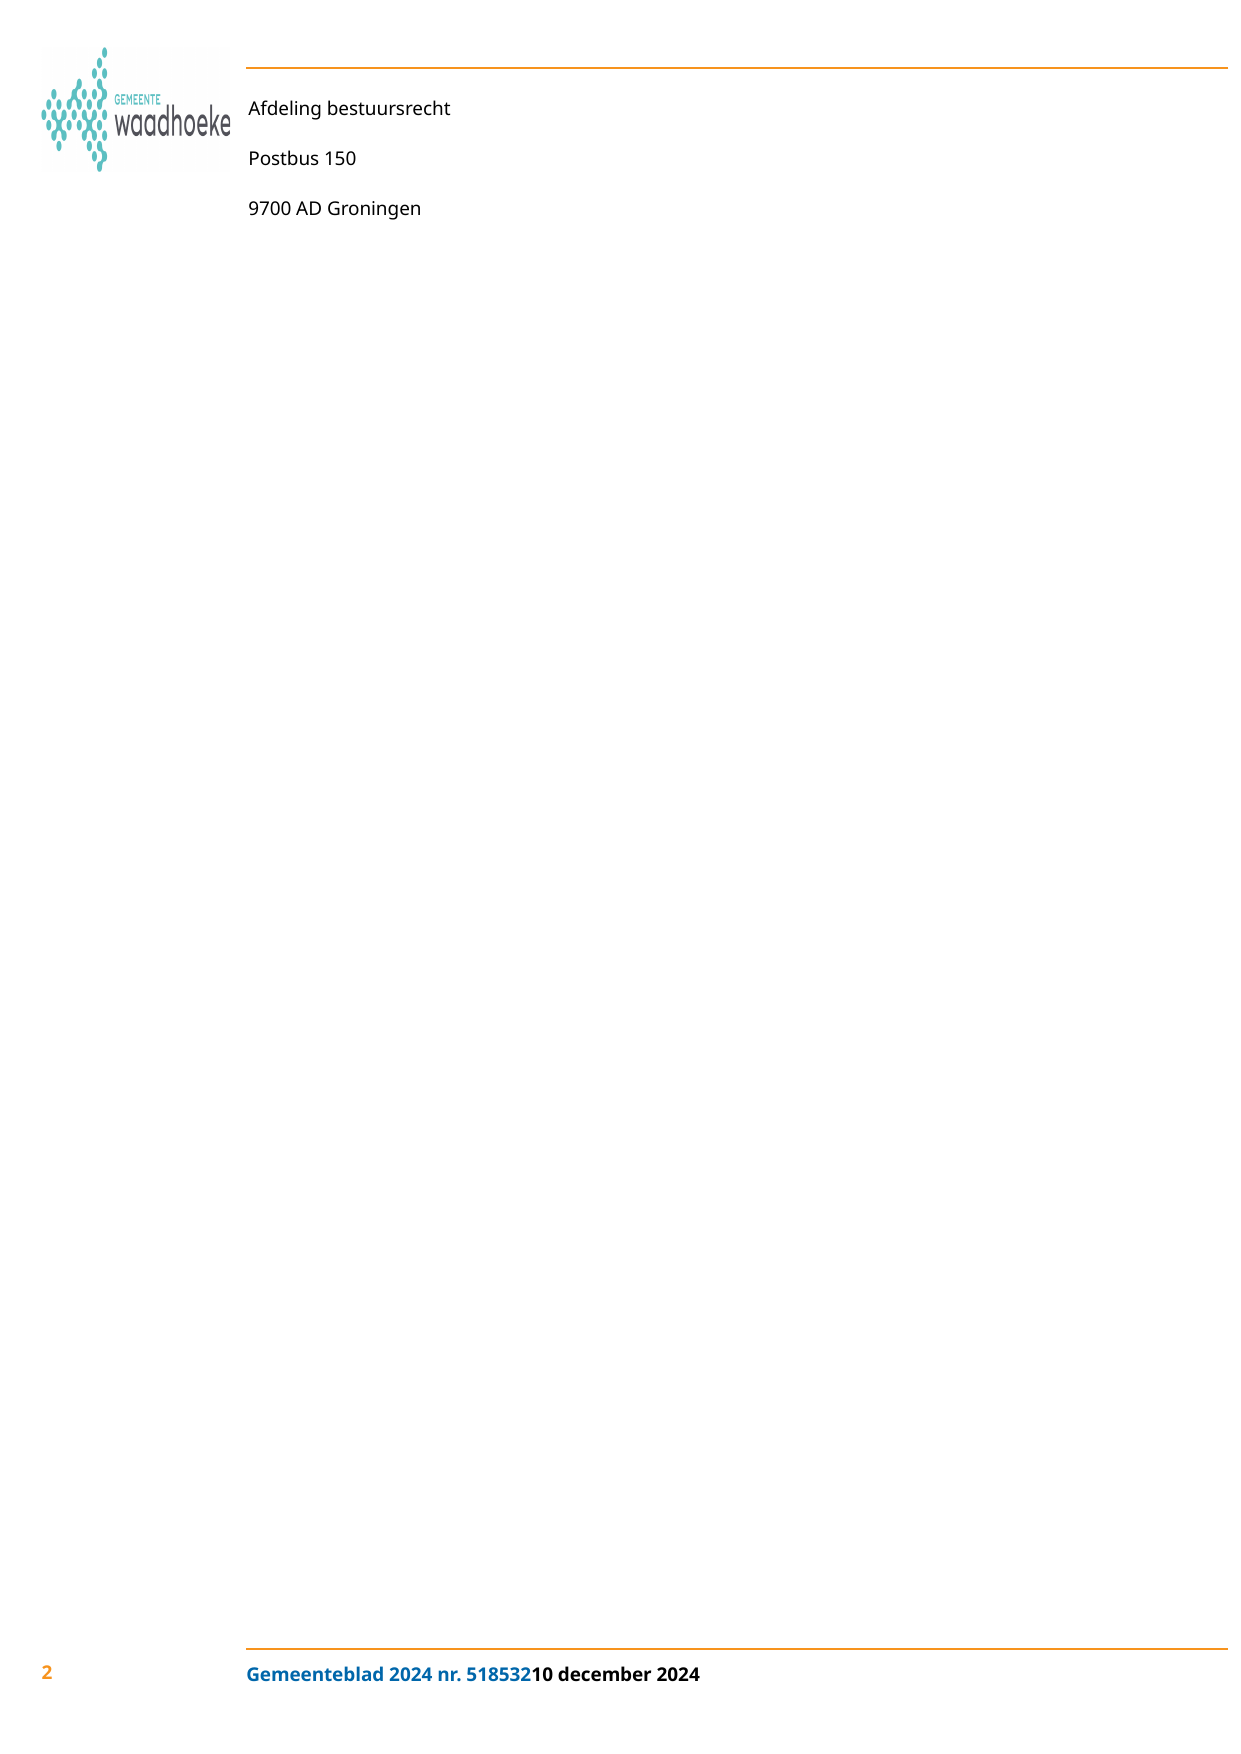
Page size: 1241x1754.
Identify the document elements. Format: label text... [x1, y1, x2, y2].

text 9700 AD Groningen [248, 196, 1152, 221]
picture [41, 47, 231, 172]
text Afdeling bestuursrecht [248, 95, 1152, 121]
text Postbus 150 [248, 145, 1152, 171]
